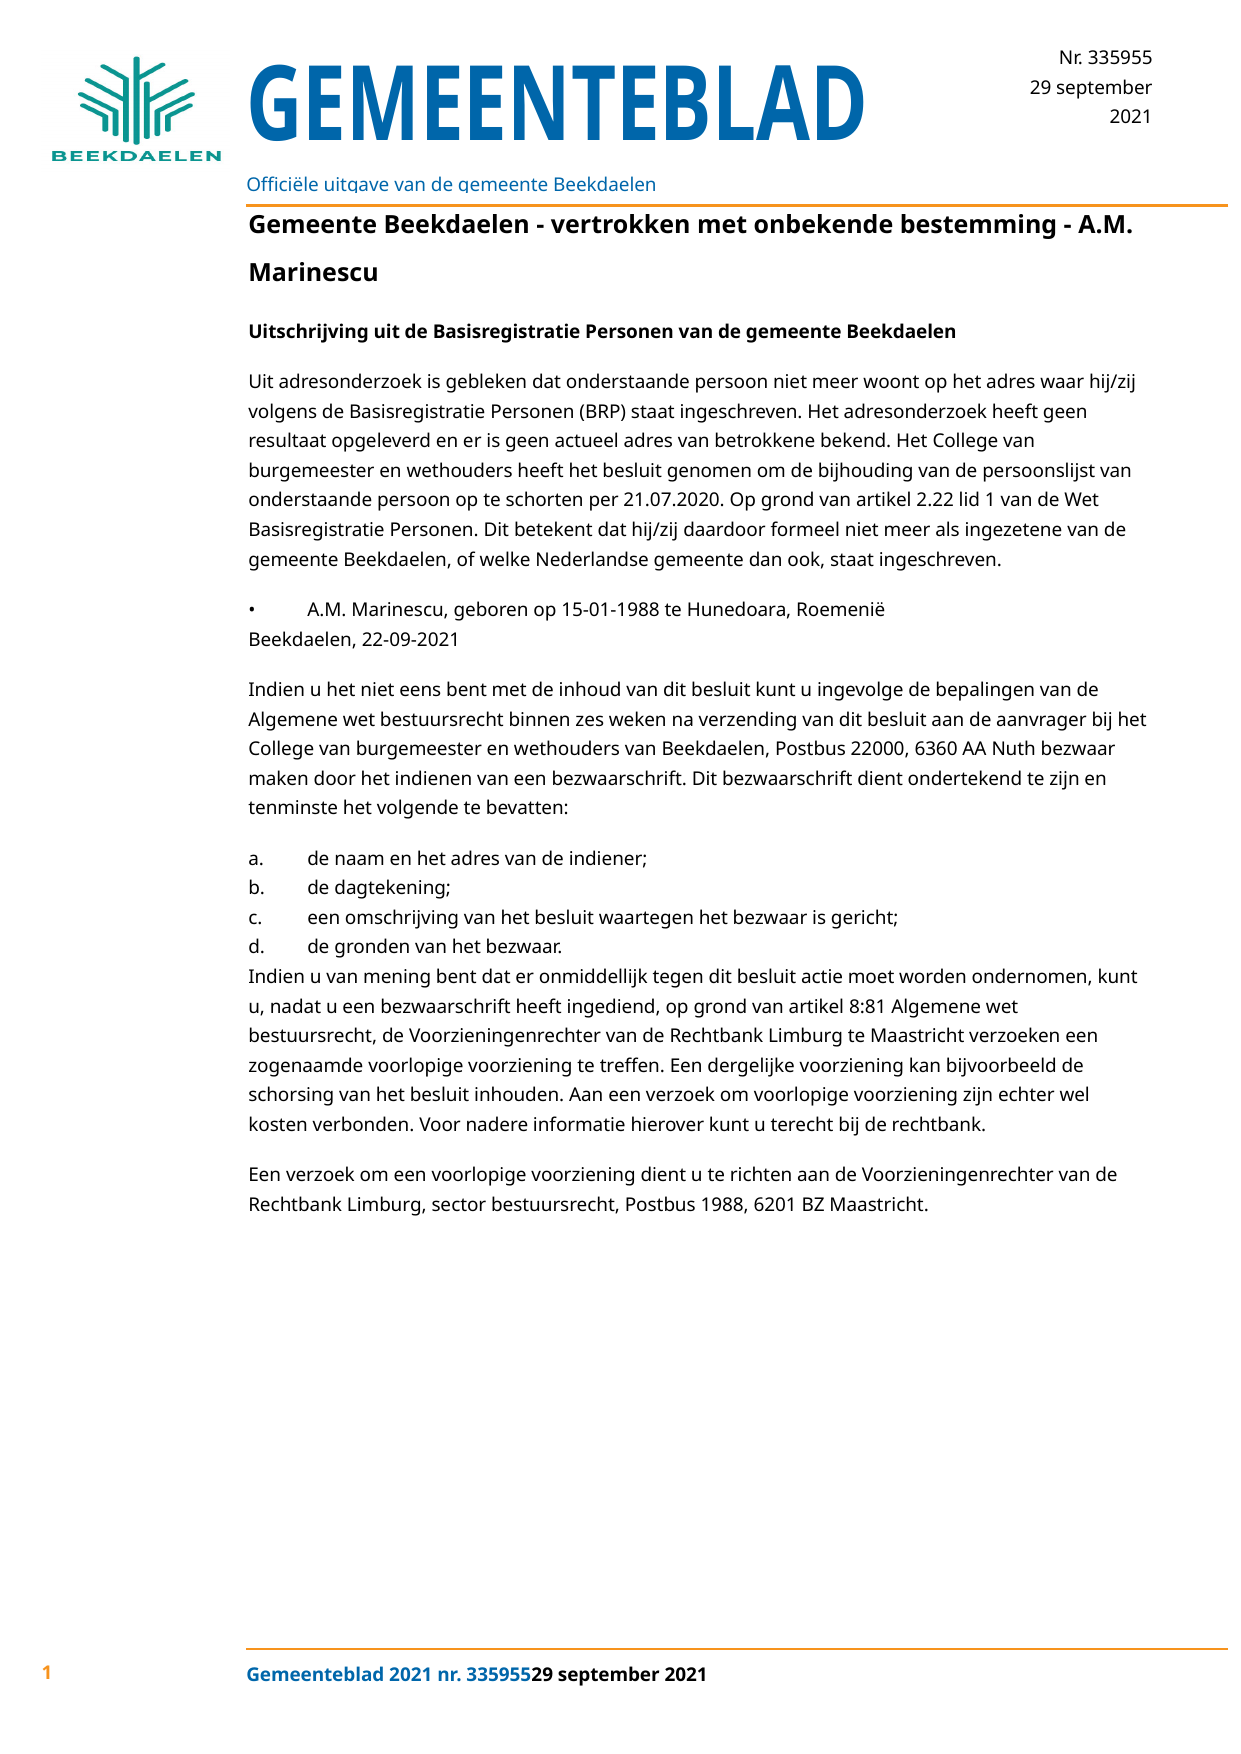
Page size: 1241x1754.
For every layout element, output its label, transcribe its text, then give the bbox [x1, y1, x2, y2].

text Indien u van mening bent dat er onmiddellijk tegen dit besluit actie moet worden ondernomen, kunt u, nadat u een bezwaarschrift heeft ingediend, op grond van artikel 8:81 Algemene wet bestuursrecht, de Voorzieningenrechter van de Rechtbank Limburg te Maastricht verzoeken een zogenaamde voorlopige voorziening te treffen. Een dergelijke voorziening kan bijvoorbeeld de schorsing van het besluit inhouden. Aan een verzoek om voorlopige voorziening zijn echter wel kosten verbonden. Voor nadere informatie hierover kunt u terecht bij de rechtbank. [248, 963, 1152, 1137]
text Een verzoek om een voorlopige voorziening dient u te richten aan de Voorzieningenrechter van de Rechtbank Limburg, sector bestuursrecht, Postbus 1988, 6201 BZ Maastricht. [248, 1162, 1152, 1217]
list de dagtekening; [248, 874, 1152, 900]
text Uit adresonderzoek is gebleken dat onderstaande persoon niet meer woont op het adres waar hij/zij volgens de Basisregistratie Personen (BRP) staat ingeschreven. Het adresonderzoek heeft geen resultaat opgeleverd en er is geen actueel adres van betrokkene bekend. Het College van burgemeester en wethouders heeft het besluit genomen om de bijhouding van de persoonslijst van onderstaande persoon op te schorten per 21.07.2020. Op grond van artikel 2.22 lid 1 van de Wet Basisregistratie Personen. Dit betekent dat hij/zij daardoor formeel niet meer als ingezetene van de gemeente Beekdaelen, of welke Nederlandse gemeente dan ook, staat ingeschreven. [248, 368, 1152, 572]
text Beekdaelen, 22-09-2021 [248, 626, 1152, 652]
list een omschrijving van het besluit waartegen het bezwaar is gericht; [248, 904, 1152, 930]
list de naam en het adres van de indiener; [248, 845, 1152, 871]
list de gronden van het bezwaar. [248, 934, 1152, 959]
picture [41, 47, 231, 172]
text Indien u het niet eens bent met de inhoud van dit besluit kunt u ingevolge de bepalingen van de Algemene wet bestuursrecht binnen zes weken na verzending van dit besluit aan de aanvrager bij het College van burgemeester en wethouders van Beekdaelen, Postbus 22000, 6360 AA Nuth bezwaar maken door het indienen van een bezwaarschrift. Dit bezwaarschrift dient ondertekend te zijn en tenminste het volgende te bevatten: [248, 676, 1152, 820]
text Gemeente Beekdaelen - vertrokken met onbekende bestemming - A.M. Marinescu [248, 207, 1152, 288]
list A.M. Marinescu, geboren op 15-01-1988 te Hunedoara, Roemenië [248, 596, 1152, 622]
text Uitschrijving uit de Basisregistratie Personen van de gemeente Beekdaelen [248, 318, 1152, 344]
